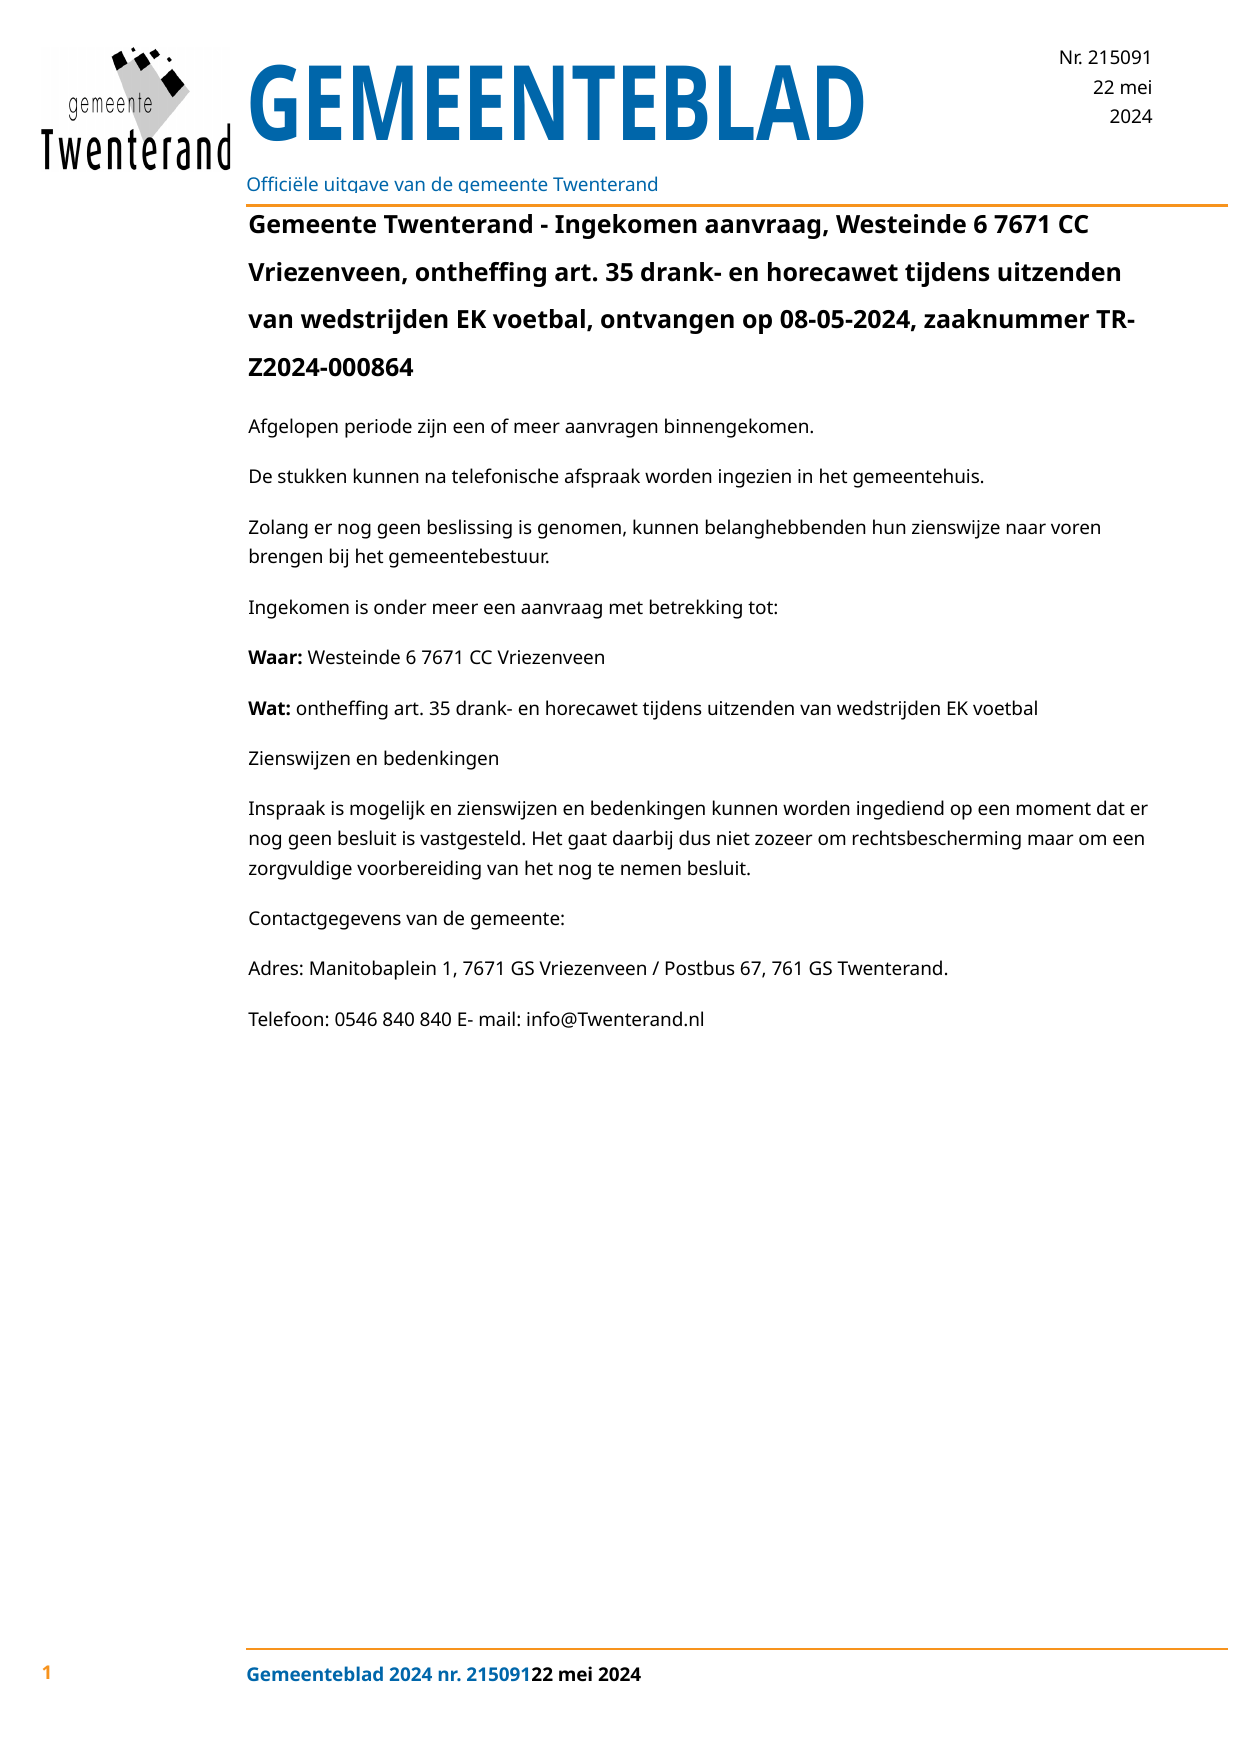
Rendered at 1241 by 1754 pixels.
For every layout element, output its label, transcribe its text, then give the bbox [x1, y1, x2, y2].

text Waar: Westeinde 6 7671 CC Vriezenveen [248, 644, 1152, 670]
text Contactgegevens van de gemeente: [248, 905, 1152, 931]
picture [41, 47, 231, 172]
text Zienswijzen en bedenkingen [248, 745, 1152, 771]
text Zolang er nog geen beslissing is genomen, kunnen belanghebbenden hun zienswijze naar voren brengen bij het gemeentebestuur. [248, 514, 1152, 569]
text Telefoon: 0546 840 840 E- mail: info@Twenterand.nl [248, 1006, 1152, 1032]
text Inspraak is mogelijk en zienswijzen en bedenkingen kunnen worden ingediend op een moment dat er nog geen besluit is vastgesteld. Het gaat daarbij dus niet zozeer om rechtsbescherming maar om een zorgvuldige voorbereiding van het nog te nemen besluit. [248, 796, 1152, 881]
text Afgelopen periode zijn een of meer aanvragen binnengekomen. [248, 413, 1152, 439]
text Adres: Manitobaplein 1, 7671 GS Vriezenveen / Postbus 67, 761 GS Twenterand. [248, 956, 1152, 981]
text Gemeente Twenterand - Ingekomen aanvraag, Westeinde 6 7671 CC Vriezenveen, ontheffing art. 35 drank- en horecawet tijdens uitzenden van wedstrijden EK voetbal, ontvangen op 08-05-2024, zaaknummer TR-Z2024-000864 [248, 207, 1152, 384]
text De stukken kunnen na telefonische afspraak worden ingezien in het gemeentehuis. [248, 463, 1152, 489]
text Ingekomen is onder meer een aanvraag met betrekking tot: [248, 594, 1152, 620]
text Wat: ontheffing art. 35 drank- en horecawet tijdens uitzenden van wedstrijden EK voetbal [248, 695, 1152, 721]
